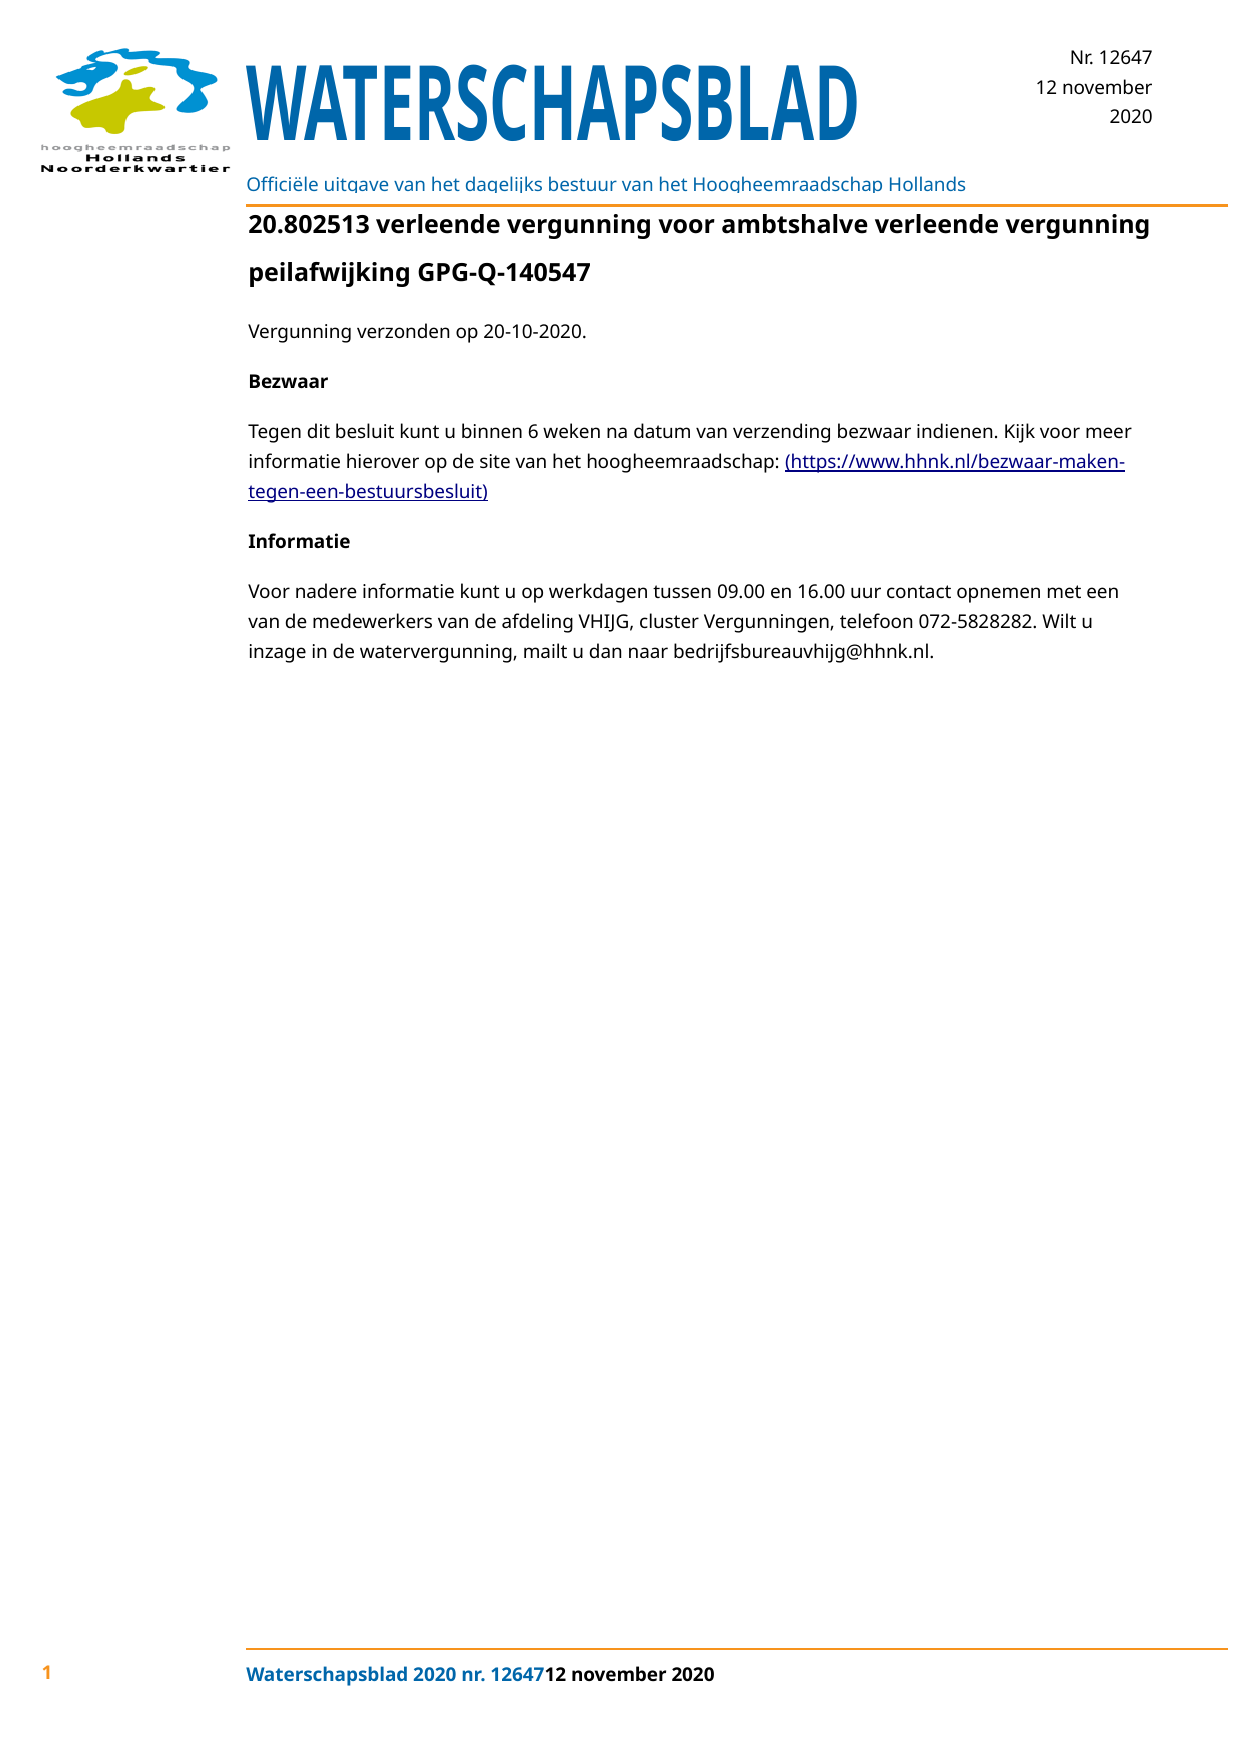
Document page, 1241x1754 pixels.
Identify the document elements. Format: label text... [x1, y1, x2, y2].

text 20.802513 verleende vergunning voor ambtshalve verleende vergunning peilafwijking GPG-Q-140547 [248, 207, 1152, 288]
text Bezwaar [248, 368, 1152, 394]
picture [41, 47, 231, 172]
text Vergunning verzonden op 20-10-2020. [248, 318, 1152, 344]
text Voor nadere informatie kunt u op werkdagen tussen 09.00 en 16.00 uur contact opnemen met een van de medewerkers van de afdeling VHIJG, cluster Vergunningen, telefoon 072-5828282. Wilt u inzage in de watervergunning, mailt u dan naar bedrijfsbureauvhijg@hhnk.nl. [248, 579, 1152, 664]
text Informatie [248, 528, 1152, 554]
text Tegen dit besluit kunt u binnen 6 weken na datum van verzending bezwaar indienen. Kijk voor meer informatie hierover op de site van het hoogheemraadschap: (https://www.hhnk.nl/bezwaar-maken-tegen-een-bestuursbesluit) [248, 419, 1152, 504]
